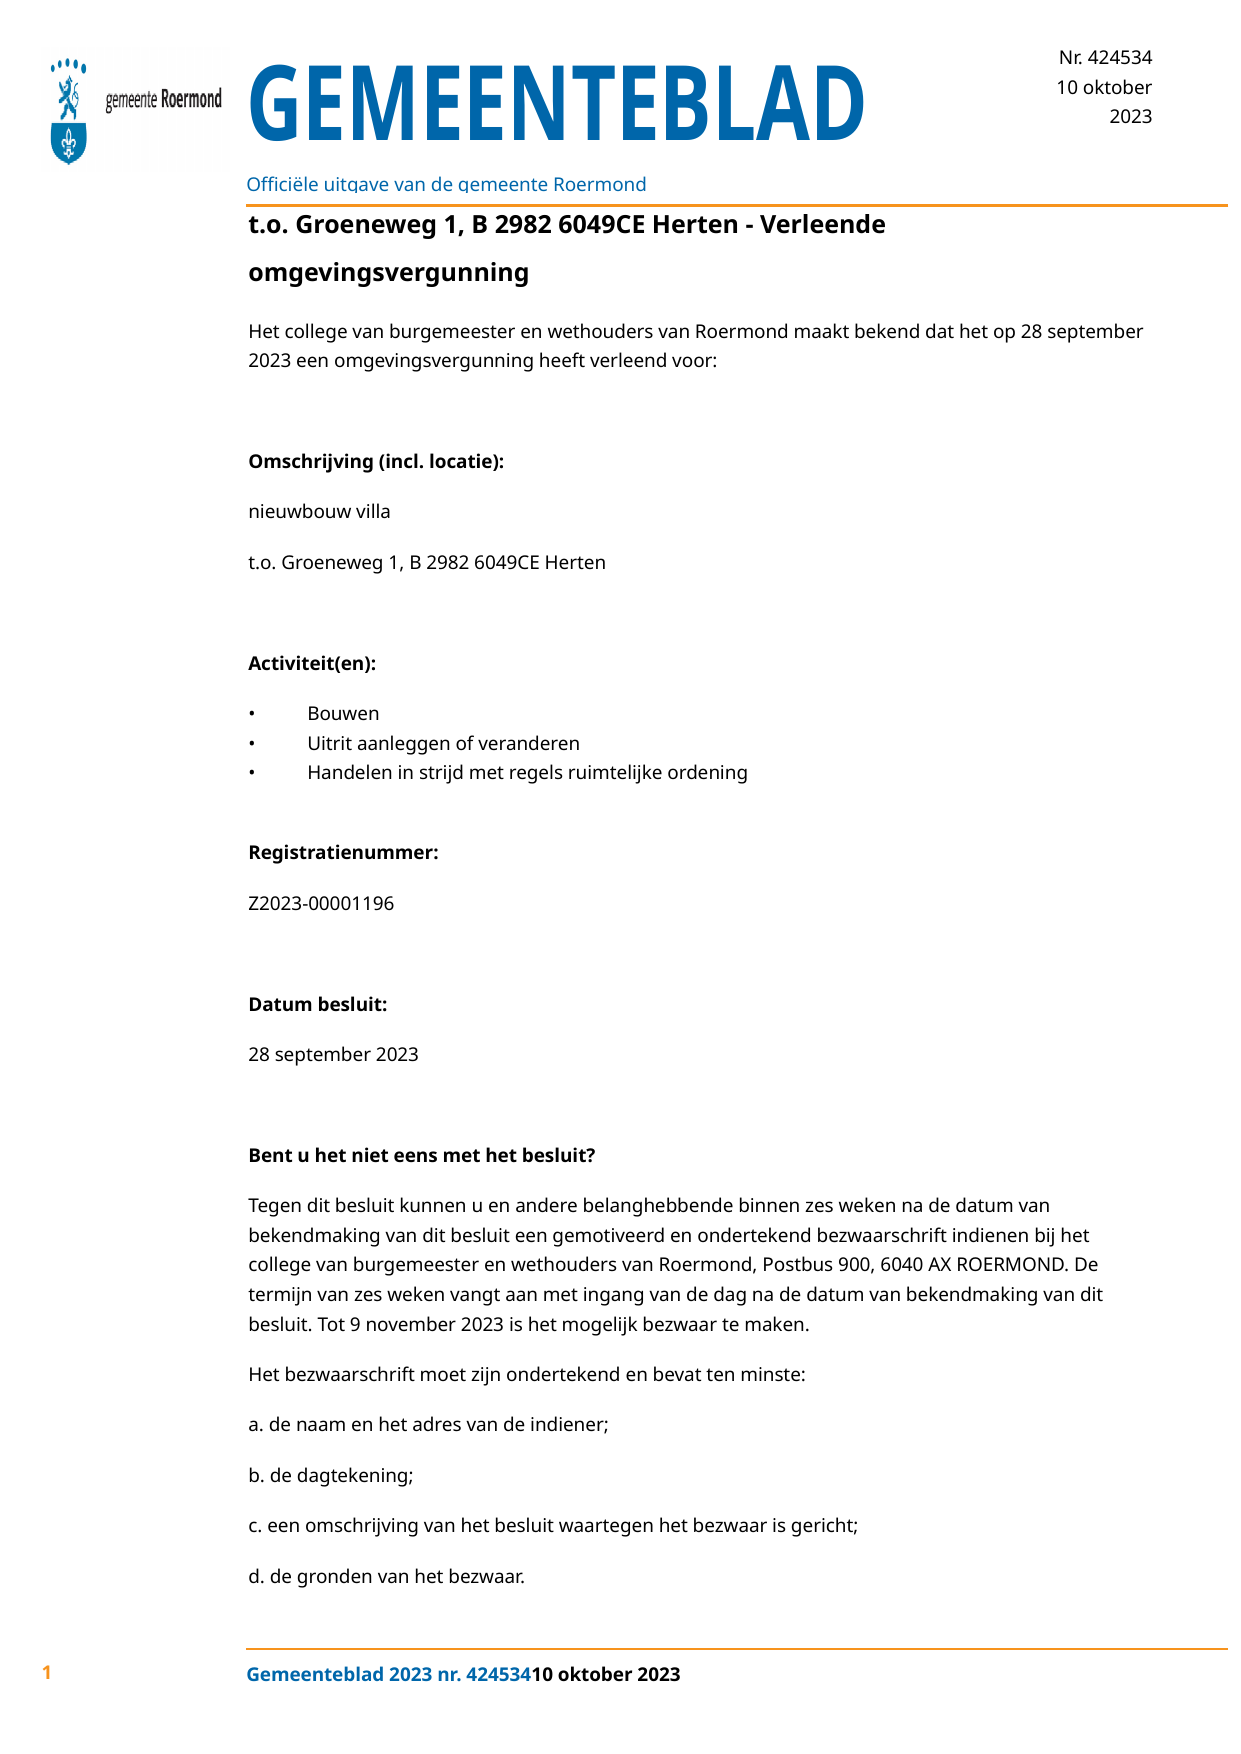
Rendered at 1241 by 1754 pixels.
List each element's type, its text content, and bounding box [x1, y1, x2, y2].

picture [41, 47, 231, 172]
text Het college van burgemeester en wethouders van Roermond maakt bekend dat het op 28 september 2023 een omgevingsvergunning heeft verleend voor: [248, 318, 1152, 373]
text 28 september 2023 [248, 1041, 1152, 1067]
text Bent u het niet eens met het besluit? [248, 1142, 1152, 1168]
text a. de naam en het adres van de indiener; [248, 1412, 1152, 1437]
text t.o. Groeneweg 1, B 2982 6049CE Herten - Verleende omgevingsvergunning [248, 207, 1152, 288]
text Het bezwaarschrift moet zijn ondertekend en bevat ten minste: [248, 1361, 1152, 1387]
text b. de dagtekening; [248, 1462, 1152, 1488]
text Registratienummer: [248, 839, 1152, 865]
text c. een omschrijving van het besluit waartegen het bezwaar is gericht; [248, 1512, 1152, 1538]
text Z2023-00001196 [248, 890, 1152, 916]
list Bouwen [248, 700, 1152, 726]
text Omschrijving (incl. locatie): [248, 448, 1152, 474]
text Tegen dit besluit kunnen u en andere belanghebbende binnen zes weken na de datum van bekendmaking van dit besluit een gemotiveerd en ondertekend bezwaarschrift indienen bij het college van burgemeester en wethouders van Roermond, Postbus 900, 6040 AX ROERMOND. De termijn van zes weken vangt aan met ingang van de dag na de datum van bekendmaking van dit besluit. Tot 9 november 2023 is het mogelijk bezwaar te maken. [248, 1192, 1152, 1337]
list Handelen in strijd met regels ruimtelijke ordening [248, 759, 1152, 785]
text d. de gronden van het bezwaar. [248, 1563, 1152, 1589]
text Datum besluit: [248, 991, 1152, 1017]
text t.o. Groeneweg 1, B 2982 6049CE Herten [248, 549, 1152, 575]
text Activiteit(en): [248, 650, 1152, 676]
list Uitrit aanleggen of veranderen [248, 730, 1152, 756]
text nieuwbouw villa [248, 499, 1152, 524]
